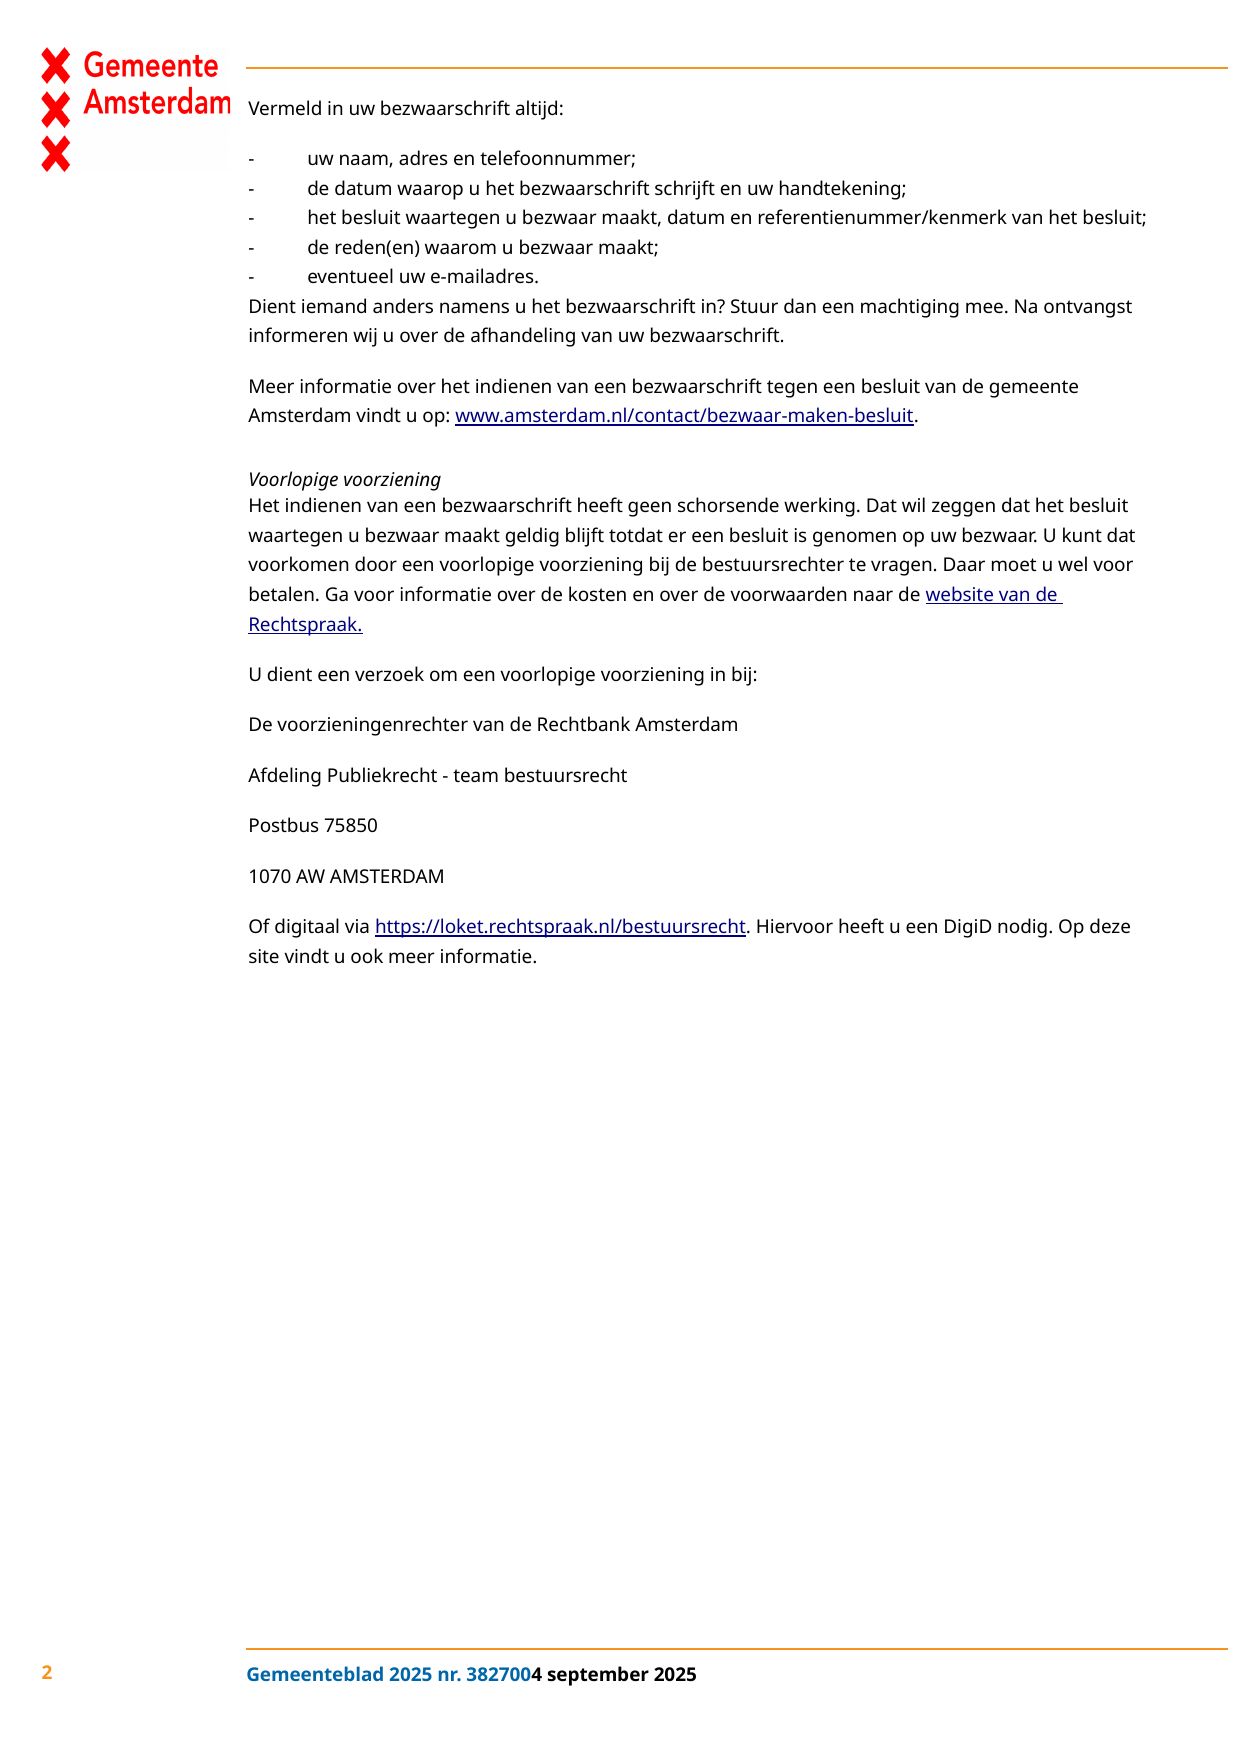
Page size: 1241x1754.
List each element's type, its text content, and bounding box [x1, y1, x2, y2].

list de datum waarop u het bezwaarschrift schrijft en uw handtekening; [248, 175, 1152, 201]
text Meer informatie over het indienen van een bezwaarschrift tegen een besluit van de gemeente Amsterdam vindt u op: www.amsterdam.nl/contact/bezwaar-maken-besluit. [248, 373, 1152, 428]
list de reden(en) waarom u bezwaar maakt; [248, 234, 1152, 260]
text De voorzieningenrechter van de Rechtbank Amsterdam [248, 712, 1152, 737]
list eventueel uw e-mailadres. [248, 263, 1152, 289]
text Dient iemand anders namens u het bezwaarschrift in? Stuur dan een machtiging mee. Na ontvangst informeren wij u over de afhandeling van uw bezwaarschrift. [248, 293, 1152, 348]
text Of digitaal via https://loket.rechtspraak.nl/bestuursrecht. Hiervoor heeft u een DigiD nodig. Op deze site vindt u ook meer informatie. [248, 913, 1152, 968]
text Voorlopige voorziening [248, 467, 1152, 492]
text Vermeld in uw bezwaarschrift altijd: [248, 95, 1152, 121]
text 1070 AW AMSTERDAM [248, 863, 1152, 888]
picture [41, 47, 231, 172]
text Het indienen van een bezwaarschrift heeft geen schorsende werking. Dat wil zeggen dat het besluit waartegen u bezwaar maakt geldig blijft totdat er een besluit is genomen op uw bezwaar. U kunt dat voorkomen door een voorlopige voorziening bij de bestuursrechter te vragen. Daar moet u wel voor betalen. Ga voor informatie over de kosten en over de voorwaarden naar de website van de Rechtspraak. [248, 492, 1152, 636]
list het besluit waartegen u bezwaar maakt, datum en referentienummer/kenmerk van het besluit; [248, 204, 1152, 230]
text U dient een verzoek om een voorlopige voorziening in bij: [248, 661, 1152, 687]
text Postbus 75850 [248, 812, 1152, 838]
list uw naam, adres en telefoonnummer; [248, 145, 1152, 171]
text Afdeling Publiekrecht - team bestuursrecht [248, 762, 1152, 788]
